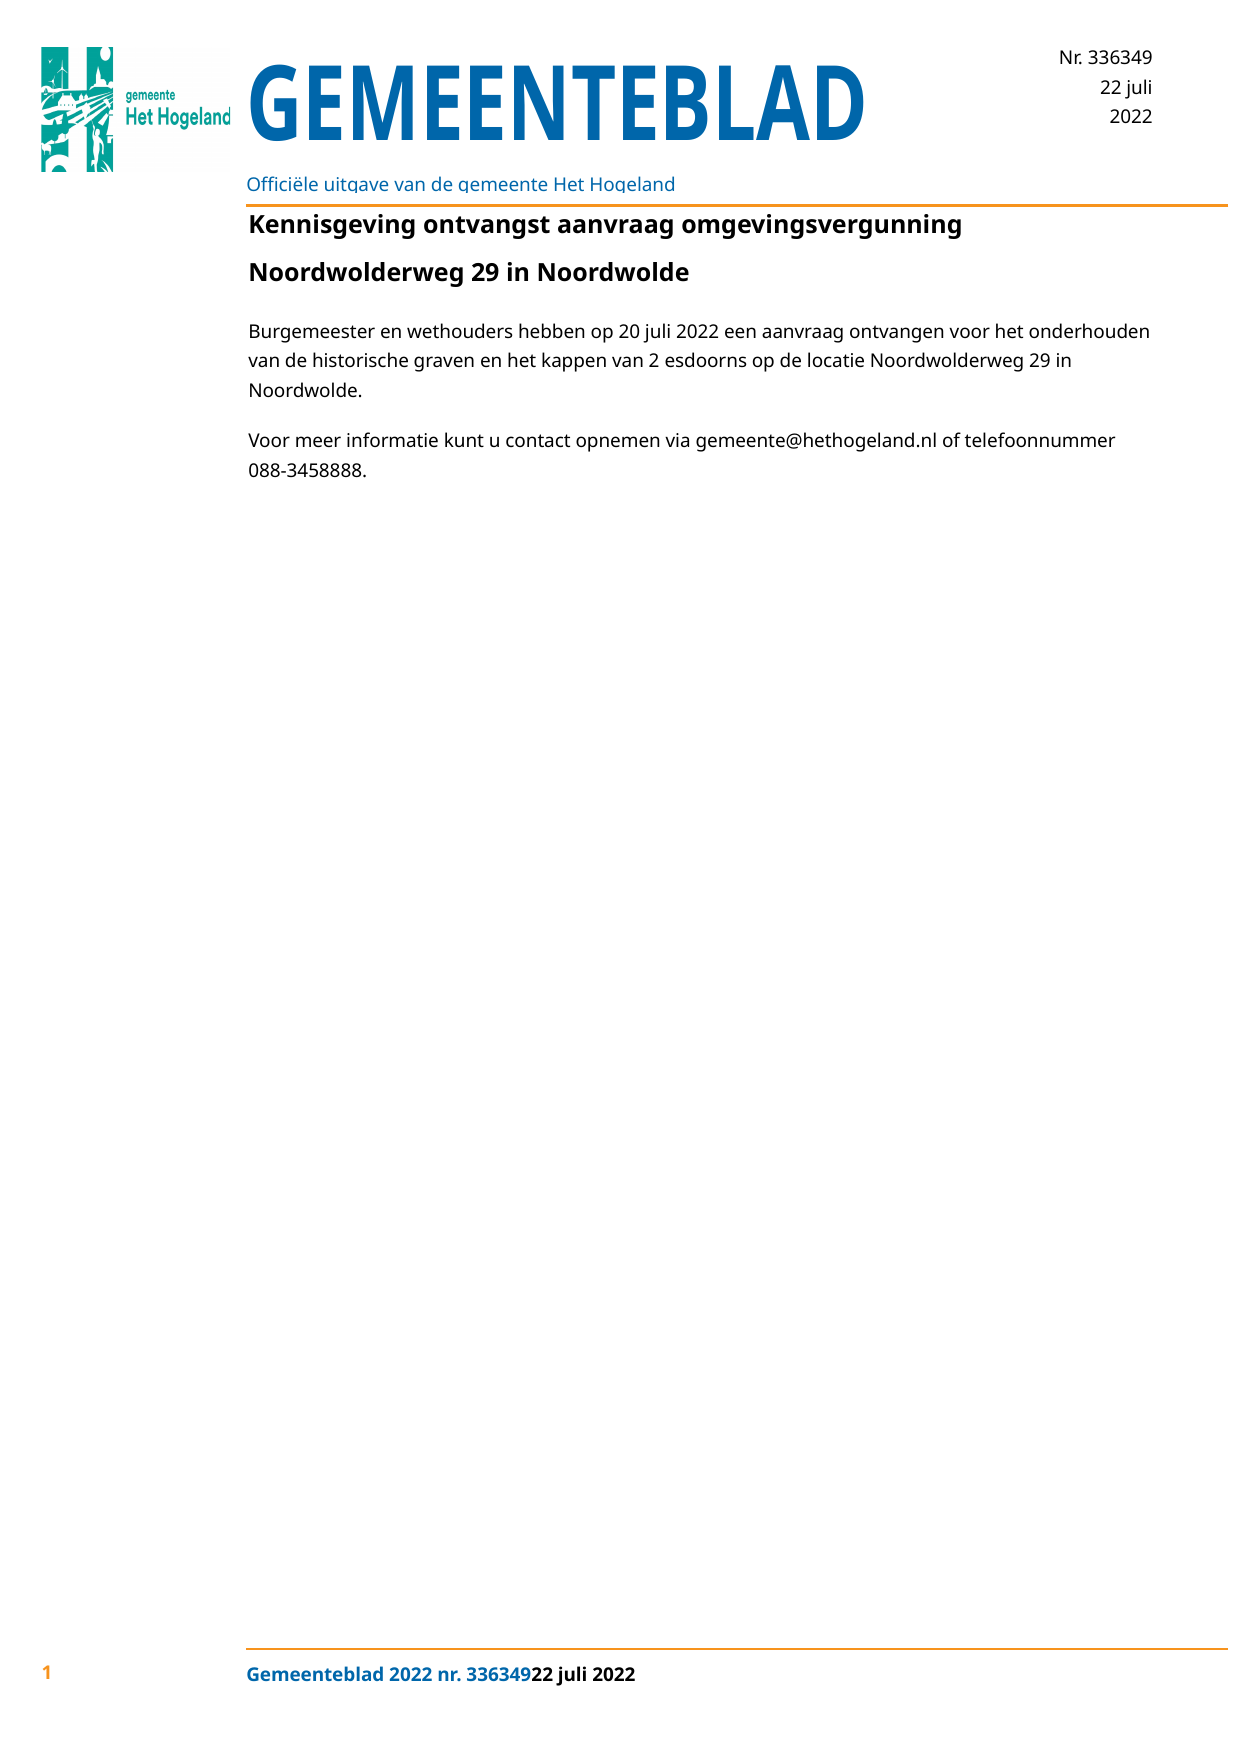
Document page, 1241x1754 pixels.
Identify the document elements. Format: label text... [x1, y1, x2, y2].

picture [41, 47, 231, 172]
text Kennisgeving ontvangst aanvraag omgevingsvergunning Noordwolderweg 29 in Noordwolde [248, 207, 1152, 288]
text Burgemeester en wethouders hebben op 20 juli 2022 een aanvraag ontvangen voor het onderhouden van de historische graven en het kappen van 2 esdoorns op de locatie Noordwolderweg 29 in Noordwolde. [248, 318, 1152, 403]
text Voor meer informatie kunt u contact opnemen via gemeente@hethogeland.nl of telefoonnummer 088-3458888. [248, 427, 1152, 483]
